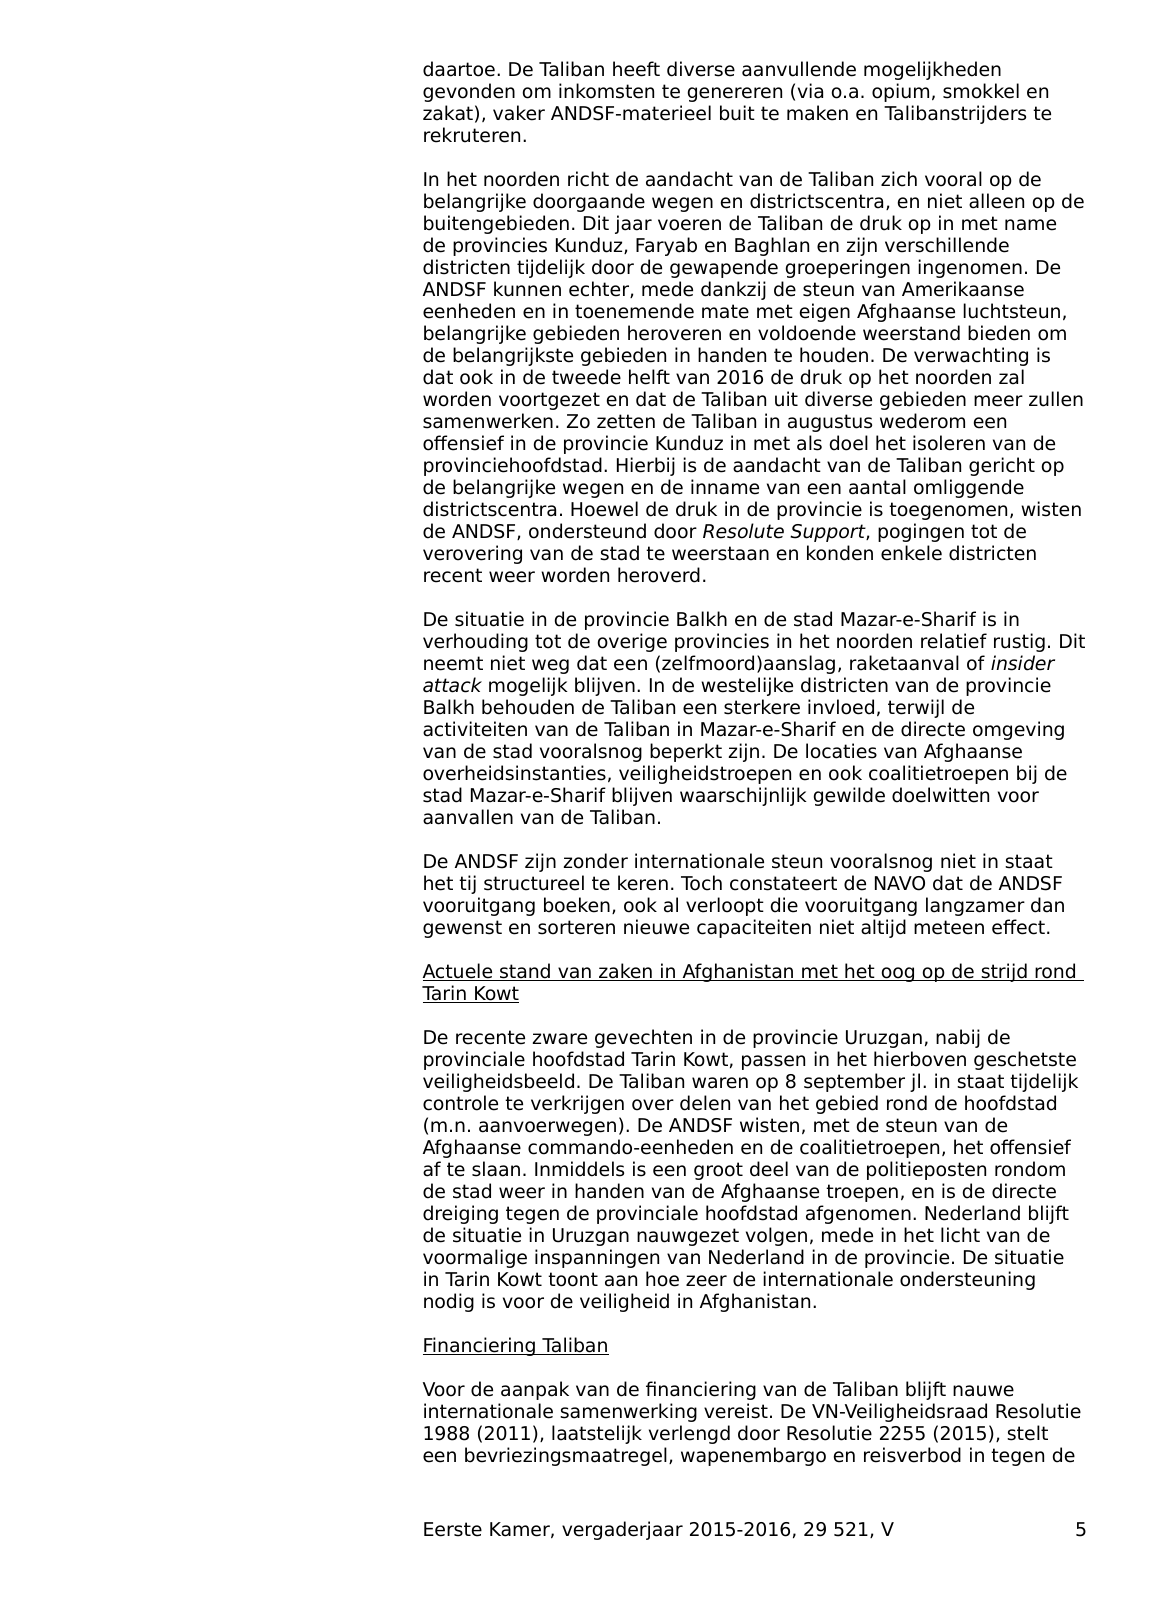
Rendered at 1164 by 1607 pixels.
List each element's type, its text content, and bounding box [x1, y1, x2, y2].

text daartoe. De Taliban heeft diverse aanvullende mogelijkheden gevonden om inkomsten te genereren (via o.a. opium, smokkel en zakat), vaker ANDSF-materieel buit te maken en Talibanstrijders te rekruteren. [422, 59, 1087, 147]
text In het noorden richt de aandacht van de Taliban zich vooral op de belangrijke doorgaande wegen en districtscentra, en niet alleen op de buitengebieden. Dit jaar voeren de Taliban de druk op in met name de provincies Kunduz, Faryab en Baghlan en zijn verschillende districten tijdelijk door de gewapende groeperingen ingenomen. De ANDSF kunnen echter, mede dankzij de steun van Amerikaanse eenheden en in toenemende mate met eigen Afghaanse luchtsteun, belangrijke gebieden heroveren en voldoende weerstand bieden om de belangrijkste gebieden in handen te houden. De verwachting is dat ook in de tweede helft van 2016 de druk op het noorden zal worden voortgezet en dat de Taliban uit diverse gebieden meer zullen samenwerken. Zo zetten de Taliban in augustus wederom een offensief in de provincie Kunduz in met als doel het isoleren van de provinciehoofdstad. Hierbij is de aandacht van de Taliban gericht op de belangrijke wegen en de inname van een aantal omliggende districtscentra. Hoewel de druk in de provincie is toegenomen, wisten de ANDSF, ondersteund door Resolute Support, pogingen tot de verovering van de stad te weerstaan en konden enkele districten recent weer worden heroverd. [422, 169, 1087, 587]
subtitle Actuele stand van zaken in Afghanistan met het oog op de strijd rond Tarin Kowt [422, 961, 1087, 1005]
text De recente zware gevechten in de provincie Uruzgan, nabij de provinciale hoofdstad Tarin Kowt, passen in het hierboven geschetste veiligheidsbeeld. De Taliban waren op 8 september jl. in staat tijdelijk controle te verkrijgen over delen van het gebied rond de hoofdstad (m.n. aanvoerwegen). De ANDSF wisten, met de steun van de Afghaanse commando-eenheden en de coalitietroepen, het offensief af te slaan. Inmiddels is een groot deel van de politieposten rondom de stad weer in handen van de Afghaanse troepen, en is de directe dreiging tegen de provinciale hoofdstad afgenomen. Nederland blijft de situatie in Uruzgan nauwgezet volgen, mede in het licht van de voormalige inspanningen van Nederland in de provincie. De situatie in Tarin Kowt toont aan hoe zeer de internationale ondersteuning nodig is voor de veiligheid in Afghanistan. [422, 1027, 1087, 1313]
subtitle Financiering Taliban [422, 1335, 1087, 1357]
text Voor de aanpak van de financiering van de Taliban blijft nauwe internationale samenwerking vereist. De VN-Veiligheidsraad Resolutie 1988 (2011), laatstelijk verlengd door Resolutie 2255 (2015), stelt een bevriezingsmaatregel, wapenembargo en reisverbod in tegen de [422, 1379, 1087, 1467]
text De situatie in de provincie Balkh en de stad Mazar-e-Sharif is in verhouding tot de overige provincies in het noorden relatief rustig. Dit neemt niet weg dat een (zelfmoord)aanslag, raketaanval of insider attack mogelijk blijven. In de westelijke districten van de provincie Balkh behouden de Taliban een sterkere invloed, terwijl de activiteiten van de Taliban in Mazar-e-Sharif en de directe omgeving van de stad vooralsnog beperkt zijn. De locaties van Afghaanse overheidsinstanties, veiligheidstroepen en ook coalitietroepen bij de stad Mazar-e-Sharif blijven waarschijnlijk gewilde doelwitten voor aanvallen van de Taliban. [422, 609, 1087, 829]
text De ANDSF zijn zonder internationale steun vooralsnog niet in staat het tij structureel te keren. Toch constateert de NAVO dat de ANDSF vooruitgang boeken, ook al verloopt die vooruitgang langzamer dan gewenst en sorteren nieuwe capaciteiten niet altijd meteen effect. [422, 851, 1087, 939]
